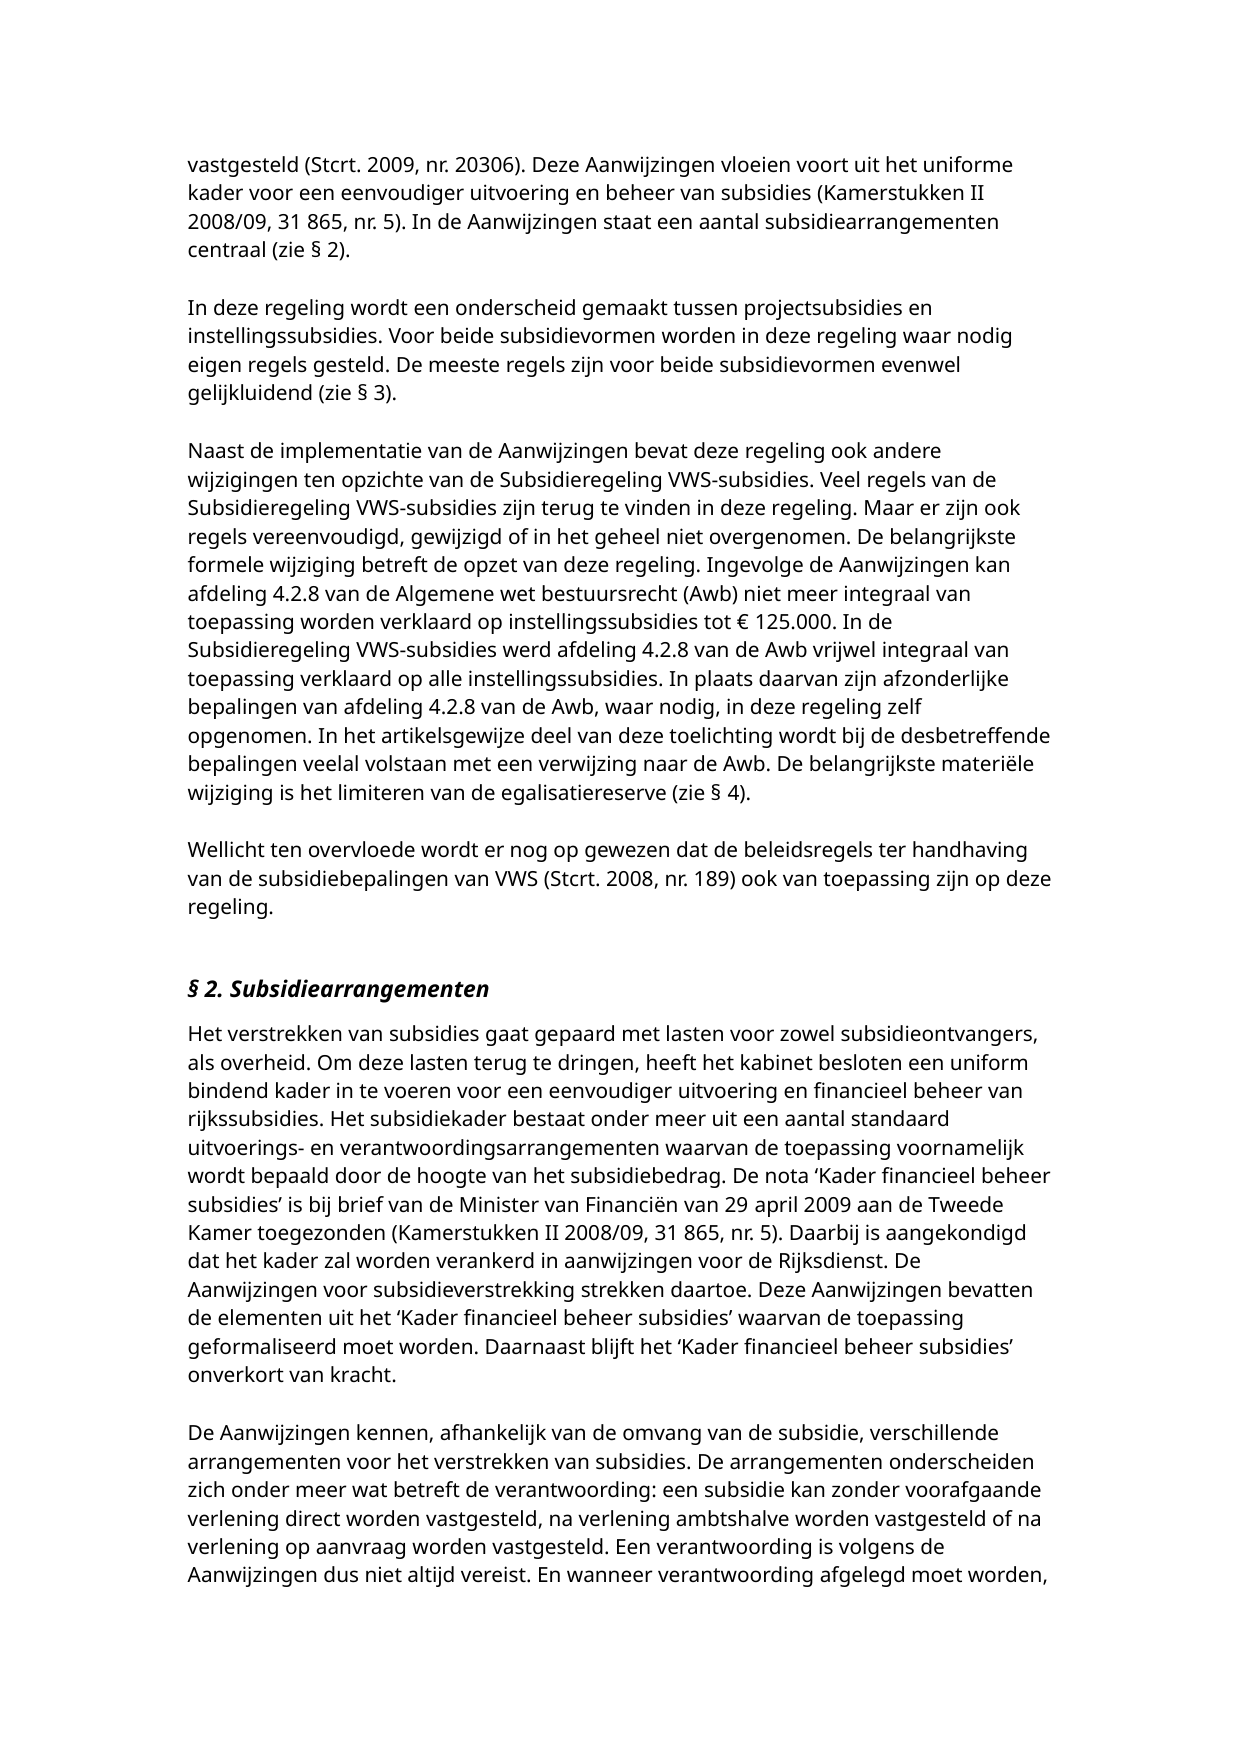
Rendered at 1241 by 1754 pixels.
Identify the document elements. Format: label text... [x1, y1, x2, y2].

text Wellicht ten overvloede wordt er nog op gewezen dat de beleidsregels ter handhaving van de subsidiebepalingen van VWS (Stcrt. 2008, nr. 189) ook van toepassing zijn op deze regeling. [187, 836, 1053, 921]
text Het verstrekken van subsidies gaat gepaard met lasten voor zowel subsidieontvangers, als overheid. Om deze lasten terug te dringen, heeft het kabinet besloten een uniform bindend kader in te voeren voor een eenvoudiger uitvoering en financieel beheer van rijkssubsidies. Het subsidiekader bestaat onder meer uit een aantal standaard uitvoerings- en verantwoordingsarrangementen waarvan de toepassing voornamelijk wordt bepaald door de hoogte van het subsidiebedrag. De nota ‘Kader financieel beheer subsidies’ is bij brief van de Minister van Financiën van 29 april 2009 aan de Tweede Kamer toegezonden (Kamerstukken II 2008/09, 31 865, nr. 5). Daarbij is aangekondigd dat het kader zal worden verankerd in aanwijzingen voor de Rijksdienst. De Aanwijzingen voor subsidieverstrekking strekken daartoe. Deze Aanwijzingen bevatten de elementen uit het ‘Kader financieel beheer subsidies’ waarvan de toepassing geformaliseerd moet worden. Daarnaast blijft het ‘Kader financieel beheer subsidies’ onverkort van kracht. [187, 1019, 1053, 1389]
text In deze regeling wordt een onderscheid gemaakt tussen projectsubsidies en instellingssubsidies. Voor beide subsidievormen worden in deze regeling waar nodig eigen regels gesteld. De meeste regels zijn voor beide subsidievormen evenwel gelijkluidend (zie § 3). [187, 293, 1053, 407]
text vastgesteld (Stcrt. 2009, nr. 20306). Deze Aanwijzingen vloeien voort uit het uniforme kader voor een eenvoudiger uitvoering en beheer van subsidies (Kamerstukken II 2008/09, 31 865, nr. 5). In de Aanwijzingen staat een aantal subsidiearrangementen centraal (zie § 2). [187, 150, 1053, 264]
subtitle § 2. Subsidiearrangementen [187, 973, 1053, 1004]
text De Aanwijzingen kennen, afhankelijk van de omvang van de subsidie, verschillende arrangementen voor het verstrekken van subsidies. De arrangementen onderscheiden zich onder meer wat betreft de verantwoording: een subsidie kan zonder voorafgaande verlening direct worden vastgesteld, na verlening ambtshalve worden vastgesteld of na verlening op aanvraag worden vastgesteld. Een verantwoording is volgens de Aanwijzingen dus niet altijd vereist. En wanneer verantwoording afgelegd moet worden, [187, 1418, 1053, 1589]
text Naast de implementatie van de Aanwijzingen bevat deze regeling ook andere wijzigingen ten opzichte van de Subsidieregeling VWS-subsidies. Veel regels van de Subsidieregeling VWS-subsidies zijn terug te vinden in deze regeling. Maar er zijn ook regels vereenvoudigd, gewijzigd of in het geheel niet overgenomen. De belangrijkste formele wijziging betreft de opzet van deze regeling. Ingevolge de Aanwijzingen kan afdeling 4.2.8 van de Algemene wet bestuursrecht (Awb) niet meer integraal van toepassing worden verklaard op instellingssubsidies tot € 125.000. In de Subsidieregeling VWS-subsidies werd afdeling 4.2.8 van de Awb vrijwel integraal van toepassing verklaard op alle instellingssubsidies. In plaats daarvan zijn afzonderlijke bepalingen van afdeling 4.2.8 van de Awb, waar nodig, in deze regeling zelf opgenomen. In het artikelsgewijze deel van deze toelichting wordt bij de desbetreffende bepalingen veelal volstaan met een verwijzing naar de Awb. De belangrijkste materiële wijziging is het limiteren van de egalisatiereserve (zie § 4). [187, 436, 1053, 806]
